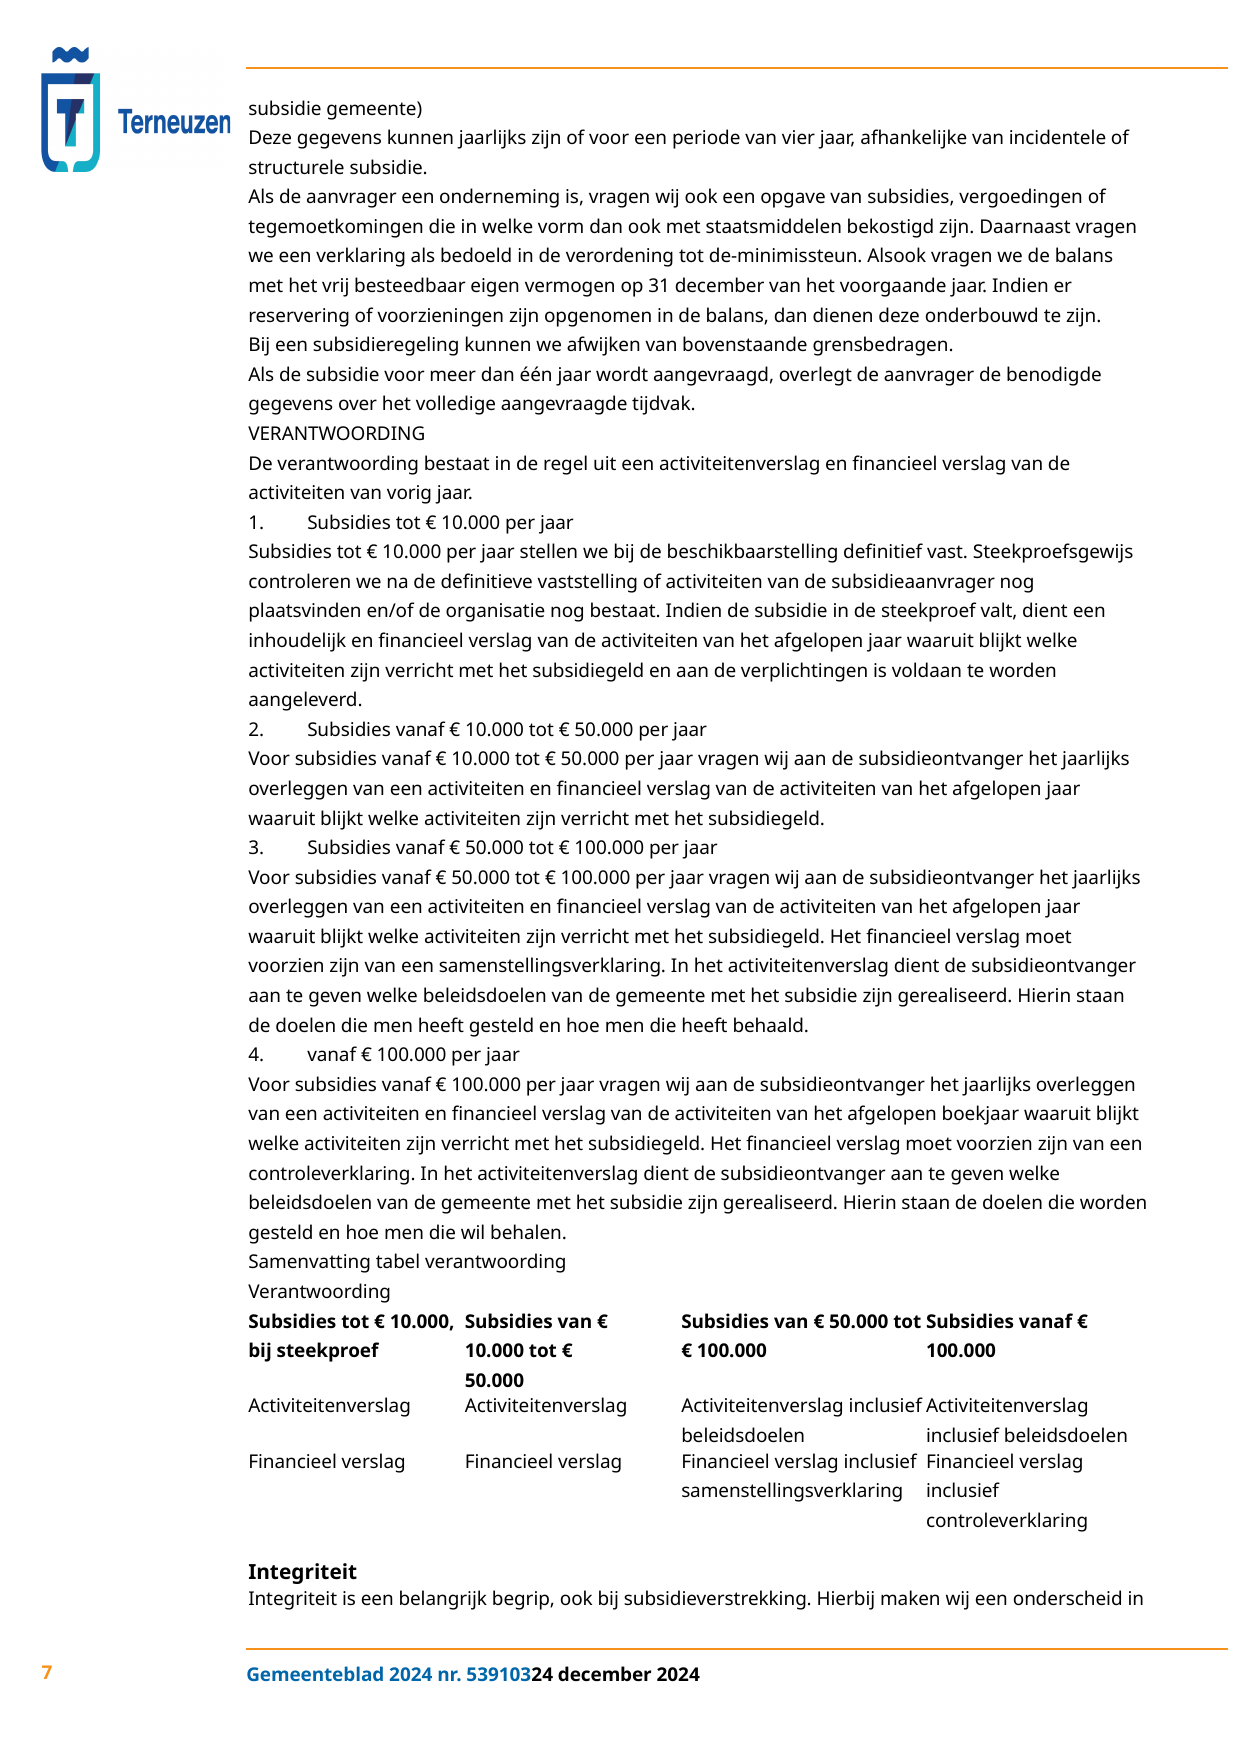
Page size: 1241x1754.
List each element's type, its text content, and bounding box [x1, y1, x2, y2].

text VERANTWOORDING [248, 420, 1152, 446]
table_header Subsidies vanaf € 100.000 [926, 1308, 1152, 1393]
list Subsidies vanaf € 10.000 tot € 50.000 per jaar [248, 716, 1152, 742]
list vanaf € 100.000 per jaar [248, 1041, 1152, 1067]
table_cell Activiteitenverslag [248, 1393, 464, 1448]
text Deze gegevens kunnen jaarlijks zijn of voor een periode van vier jaar, afhankelijke van incidentele of structurele subsidie. [248, 124, 1152, 180]
table_header Subsidies tot € 10.000, bij steekproef [248, 1308, 464, 1393]
text Voor subsidies vanaf € 100.000 per jaar vragen wij aan de subsidieontvanger het jaarlijks overleggen van een activiteiten en financieel verslag van de activiteiten van het afgelopen boekjaar waaruit blijkt welke activiteiten zijn verricht met het subsidiegeld. Het financieel verslag moet voorzien zijn van een controleverklaring. In het activiteitenverslag dient de subsidieontvanger aan te geven welke beleidsdoelen van de gemeente met het subsidie zijn gerealiseerd. Hierin staan de doelen die worden gesteld en hoe men die wil behalen. [248, 1071, 1152, 1245]
list Subsidies vanaf € 50.000 tot € 100.000 per jaar [248, 834, 1152, 860]
text Als de aanvrager een onderneming is, vragen wij ook een opgave van subsidies, vergoedingen of tegemoetkomingen die in welke vorm dan ook met staatsmiddelen bekostigd zijn. Daarnaast vragen we een verklaring als bedoeld in de verordening tot de-minimissteun. Alsook vragen we de balans met het vrij besteedbaar eigen vermogen op 31 december van het voorgaande jaar. Indien er reservering of voorzieningen zijn opgenomen in de balans, dan dienen deze onderbouwd te zijn. [248, 183, 1152, 328]
table_cell Activiteitenverslag [465, 1393, 681, 1448]
table_header Subsidies van € 50.000 tot € 100.000 [681, 1308, 926, 1393]
table_cell Activiteitenverslag inclusief beleidsdoelen [681, 1393, 926, 1448]
text Voor subsidies vanaf € 50.000 tot € 100.000 per jaar vragen wij aan de subsidieontvanger het jaarlijks overleggen van een activiteiten en financieel verslag van de activiteiten van het afgelopen jaar waaruit blijkt welke activiteiten zijn verricht met het subsidiegeld. Het financieel verslag moet voorzien zijn van een samenstellingsverklaring. In het activiteitenverslag dient de subsidieontvanger aan te geven welke beleidsdoelen van de gemeente met het subsidie zijn gerealiseerd. Hierin staan de doelen die men heeft gesteld en hoe men die heeft behaald. [248, 864, 1152, 1038]
text Bij een subsidieregeling kunnen we afwijken van bovenstaande grensbedragen. [248, 331, 1152, 357]
text subsidie gemeente) [248, 95, 1152, 121]
table_cell Activiteitenverslag inclusief beleidsdoelen [926, 1393, 1152, 1448]
text Als de subsidie voor meer dan één jaar wordt aangevraagd, overlegt de aanvrager de benodigde gegevens over het volledige aangevraagde tijdvak. [248, 361, 1152, 416]
text Samenvatting tabel verantwoording [248, 1248, 1152, 1274]
text Integriteit [248, 1557, 1152, 1585]
table_cell Financieel verslag [465, 1448, 681, 1533]
text Voor subsidies vanaf € 10.000 tot € 50.000 per jaar vragen wij aan de subsidieontvanger het jaarlijks overleggen van een activiteiten en financieel verslag van de activiteiten van het afgelopen jaar waaruit blijkt welke activiteiten zijn verricht met het subsidiegeld. [248, 746, 1152, 831]
text Integriteit is een belangrijk begrip, ook bij subsidieverstrekking. Hierbij maken wij een onderscheid in [248, 1585, 1152, 1611]
text De verantwoording bestaat in de regel uit een activiteitenverslag en financieel verslag van de activiteiten van vorig jaar. [248, 450, 1152, 505]
table_cell Financieel verslag inclusief controleverklaring [926, 1448, 1152, 1533]
picture [41, 47, 231, 172]
list Subsidies tot € 10.000 per jaar [248, 509, 1152, 535]
text Verantwoording [248, 1278, 1152, 1304]
table_cell Financieel verslag [248, 1448, 464, 1533]
table_cell Financieel verslag inclusief samenstellingsverklaring [681, 1448, 926, 1533]
text Subsidies tot € 10.000 per jaar stellen we bij de beschikbaarstelling definitief vast. Steekproefsgewijs controleren we na de definitieve vaststelling of activiteiten van de subsidieaanvrager nog plaatsvinden en/of de organisatie nog bestaat. Indien de subsidie in de steekproef valt, dient een inhoudelijk en financieel verslag van de activiteiten van het afgelopen jaar waaruit blijkt welke activiteiten zijn verricht met het subsidiegeld en aan de verplichtingen is voldaan te worden aangeleverd. [248, 538, 1152, 712]
table_header Subsidies van € 10.000 tot € 50.000 [465, 1308, 681, 1393]
